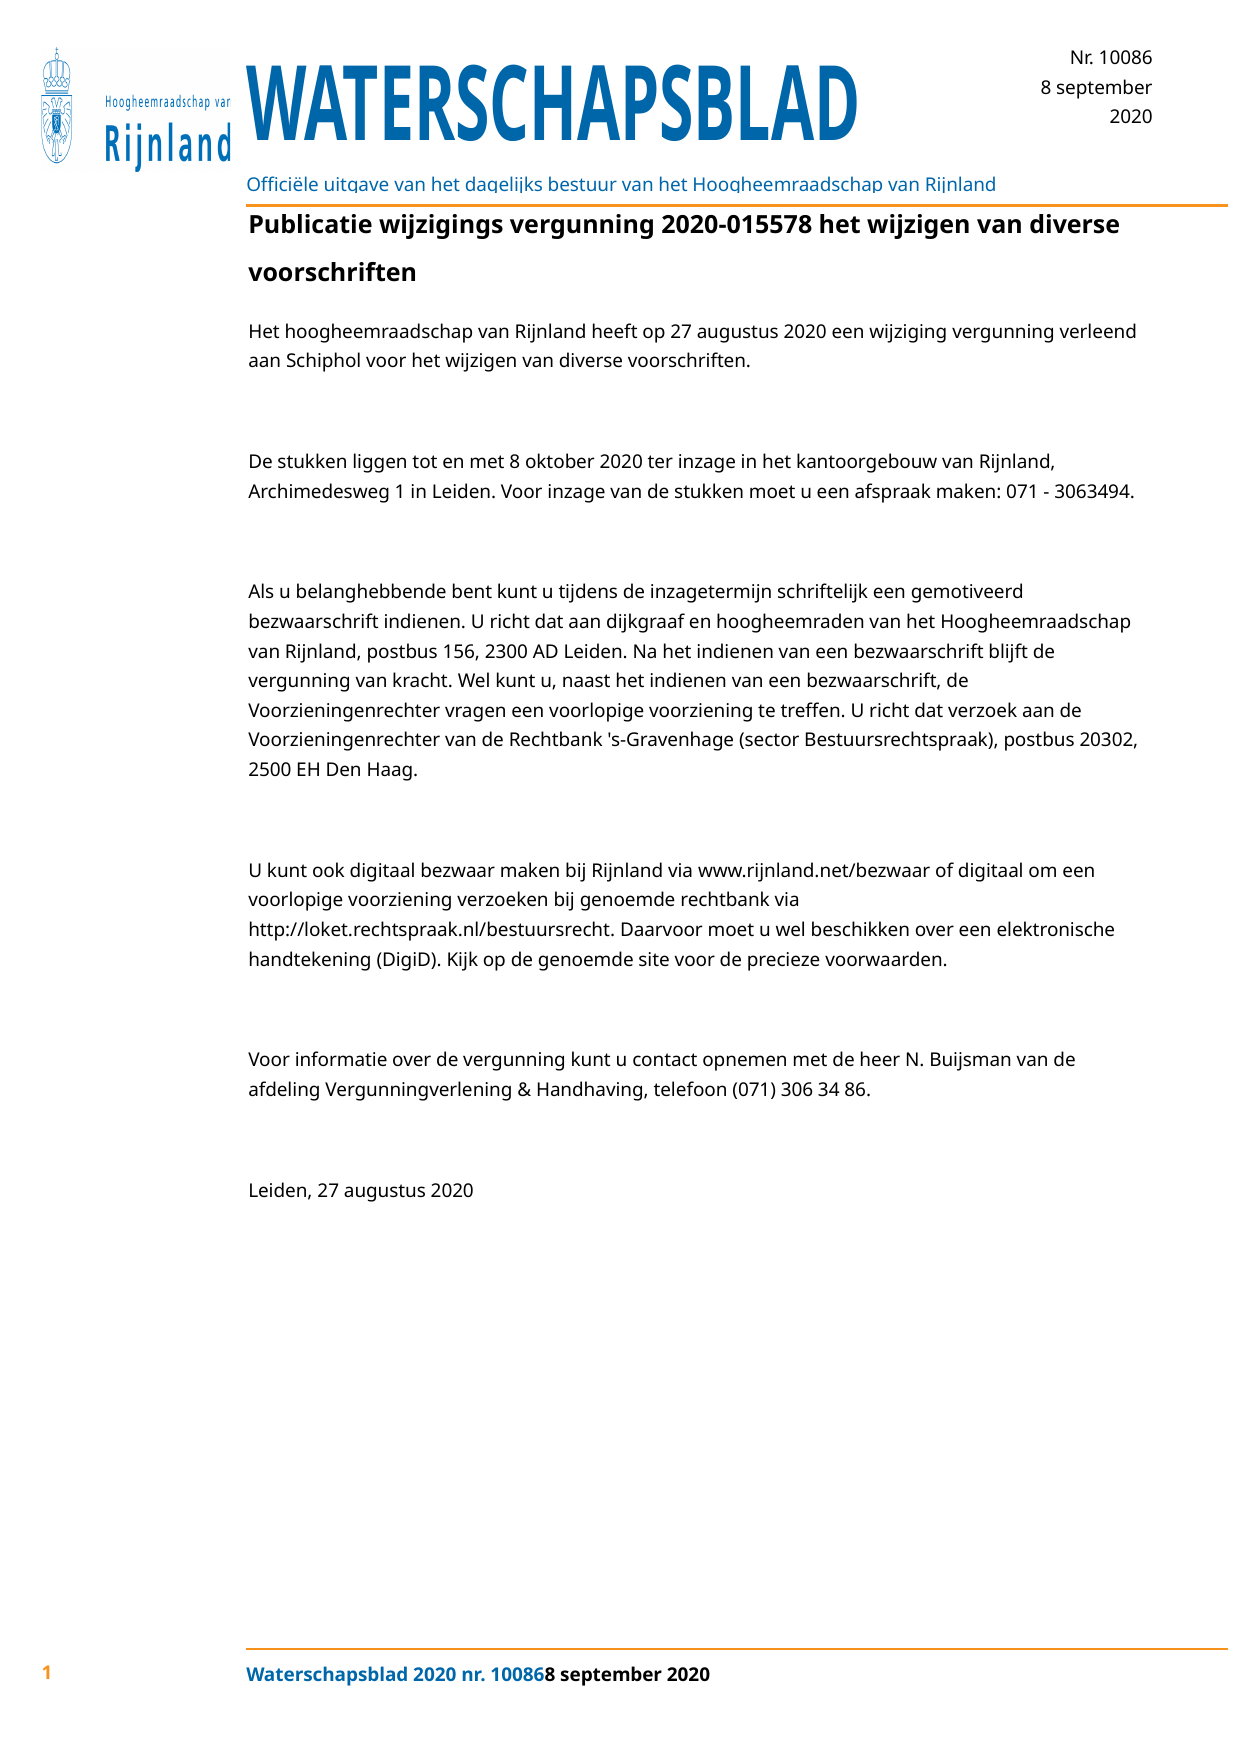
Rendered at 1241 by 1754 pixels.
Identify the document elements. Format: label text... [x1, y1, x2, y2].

text Het hoogheemraadschap van Rijnland heeft op 27 augustus 2020 een wijziging vergunning verleend aan Schiphol voor het wijzigen van diverse voorschriften. [248, 318, 1152, 373]
text De stukken liggen tot en met 8 oktober 2020 ter inzage in het kantoorgebouw van Rijnland, Archimedesweg 1 in Leiden. Voor inzage van de stukken moet u een afspraak maken: 071 - 3063494. [248, 448, 1152, 504]
text U kunt ook digitaal bezwaar maken bij Rijnland via www.rijnland.net/bezwaar of digitaal om een voorlopige voorziening verzoeken bij genoemde rechtbank via http://loket.rechtspraak.nl/bestuursrecht. Daarvoor moet u wel beschikken over een elektronische handtekening (DigiD). Kijk op de genoemde site voor de precieze voorwaarden. [248, 857, 1152, 972]
text Voor informatie over de vergunning kunt u contact opnemen met de heer N. Buijsman van de afdeling Vergunningverlening & Handhaving, telefoon (071) 306 34 86. [248, 1047, 1152, 1102]
picture [41, 47, 231, 172]
text Als u belanghebbende bent kunt u tijdens de inzagetermijn schriftelijk een gemotiveerd bezwaarschrift indienen. U richt dat aan dijkgraaf en hoogheemraden van het Hoogheemraadschap van Rijnland, postbus 156, 2300 AD Leiden. Na het indienen van een bezwaarschrift blijft de vergunning van kracht. Wel kunt u, naast het indienen van een bezwaarschrift, de Voorzieningenrechter vragen een voorlopige voorziening te treffen. U richt dat verzoek aan de Voorzieningenrechter van de Rechtbank 's-Gravenhage (sector Bestuursrechtspraak), postbus 20302, 2500 EH Den Haag. [248, 579, 1152, 782]
text Leiden, 27 augustus 2020 [248, 1177, 1152, 1203]
text Publicatie wijzigings vergunning 2020-015578 het wijzigen van diverse voorschriften [248, 207, 1152, 288]
